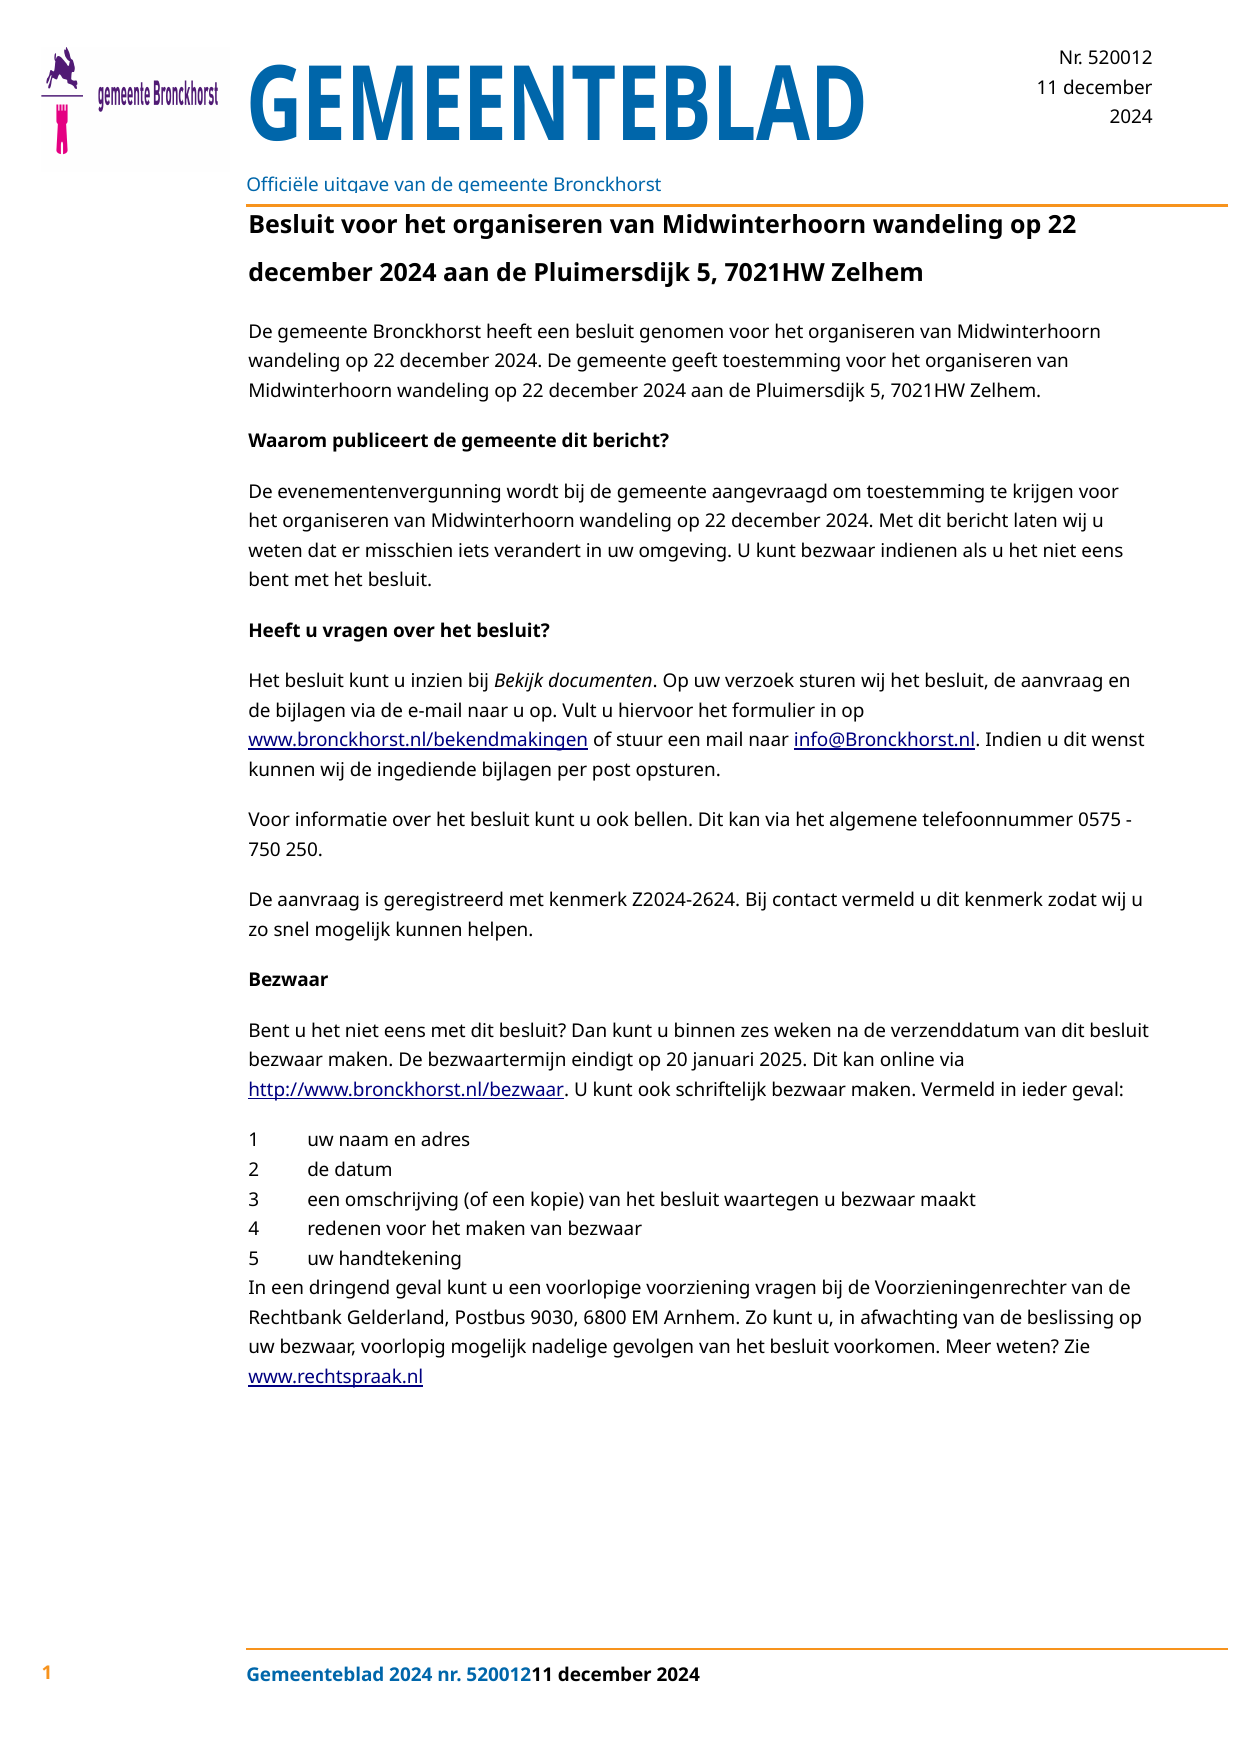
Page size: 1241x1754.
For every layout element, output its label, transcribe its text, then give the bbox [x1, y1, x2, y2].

text Bent u het niet eens met dit besluit? Dan kunt u binnen zes weken na de verzenddatum van dit besluit bezwaar maken. De bezwaartermijn eindigt op 20 januari 2025. Dit kan online via http://www.bronckhorst.nl/bezwaar. U kunt ook schriftelijk bezwaar maken. Vermeld in ieder geval: [248, 1017, 1152, 1102]
text Waarom publiceert de gemeente dit bericht? [248, 427, 1152, 453]
text In een dringend geval kunt u een voorlopige voorziening vragen bij de Voorzieningenrechter van de Rechtbank Gelderland, Postbus 9030, 6800 EM Arnhem. Zo kunt u, in afwachting van de beslissing op uw bezwaar, voorlopig mogelijk nadelige gevolgen van het besluit voorkomen. Meer weten? Zie www.rechtspraak.nl [248, 1274, 1152, 1389]
list een omschrijving (of een kopie) van het besluit waartegen u bezwaar maakt [248, 1186, 1152, 1212]
text Voor informatie over het besluit kunt u ook bellen. Dit kan via het algemene telefoonnummer 0575 - 750 250. [248, 807, 1152, 862]
text Heeft u vragen over het besluit? [248, 617, 1152, 643]
text De aanvraag is geregistreerd met kenmerk Z2024-2624. Bij contact vermeld u dit kenmerk zodat wij u zo snel mogelijk kunnen helpen. [248, 887, 1152, 942]
text De evenementenvergunning wordt bij de gemeente aangevraagd om toestemming te krijgen voor het organiseren van Midwinterhoorn wandeling op 22 december 2024. Met dit bericht laten wij u weten dat er misschien iets verandert in uw omgeving. U kunt bezwaar indienen als u het niet eens bent met het besluit. [248, 478, 1152, 592]
picture [41, 47, 231, 172]
list de datum [248, 1156, 1152, 1182]
list redenen voor het maken van bezwaar [248, 1215, 1152, 1241]
list uw naam en adres [248, 1127, 1152, 1152]
text Bezwaar [248, 967, 1152, 992]
list uw handtekening [248, 1245, 1152, 1271]
text Besluit voor het organiseren van Midwinterhoorn wandeling op 22 december 2024 aan de Pluimersdijk 5, 7021HW Zelhem [248, 207, 1152, 288]
text Het besluit kunt u inzien bij Bekijk documenten. Op uw verzoek sturen wij het besluit, de aanvraag en de bijlagen via de e-mail naar u op. Vult u hiervoor het formulier in op www.bronckhorst.nl/bekendmakingen of stuur een mail naar info@Bronckhorst.nl. Indien u dit wenst kunnen wij de ingediende bijlagen per post opsturen. [248, 667, 1152, 782]
text De gemeente Bronckhorst heeft een besluit genomen voor het organiseren van Midwinterhoorn wandeling op 22 december 2024. De gemeente geeft toestemming voor het organiseren van Midwinterhoorn wandeling op 22 december 2024 aan de Pluimersdijk 5, 7021HW Zelhem. [248, 318, 1152, 403]
